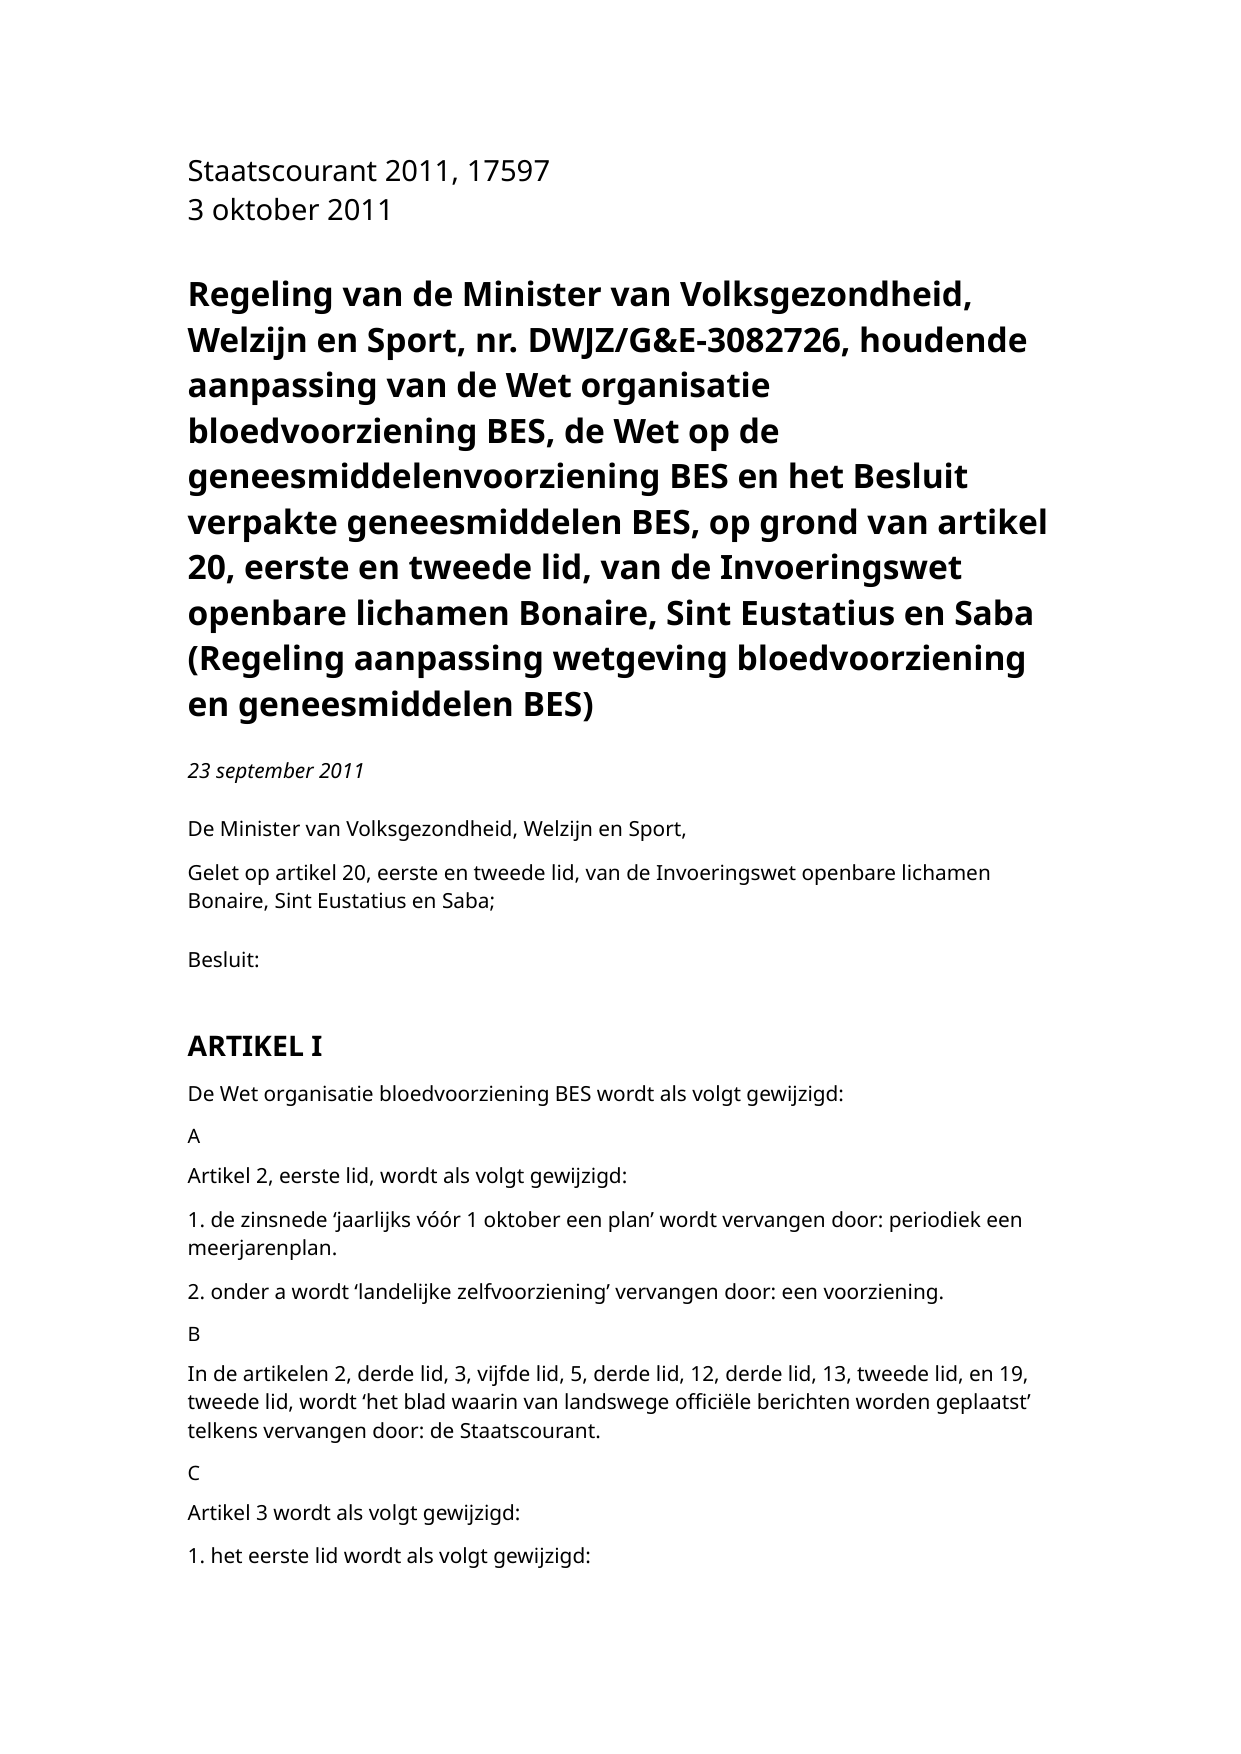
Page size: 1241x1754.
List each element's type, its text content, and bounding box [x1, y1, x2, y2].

text Artikel 3 wordt als volgt gewijzigd: [187, 1498, 1053, 1527]
text De Wet organisatie bloedvoorziening BES wordt als volgt gewijzigd: [187, 1079, 1053, 1108]
text In de artikelen 2, derde lid, 3, vijfde lid, 5, derde lid, 12, derde lid, 13, tweede lid, en 19, tweede lid, wordt ‘het blad waarin van landswege officiële berichten worden geplaatst’ telkens vervangen door: de Staatscourant. [187, 1359, 1053, 1444]
subtitle Regeling van de Minister van Volksgezondheid, Welzijn en Sport, nr. DWJZ/G&E-3082726, houdende aanpassing van de Wet organisatie bloedvoorziening BES, de Wet op de geneesmiddelenvoorziening BES en het Besluit verpakte geneesmiddelen BES, op grond van artikel 20, eerste en tweede lid, van de Invoeringswet openbare lichamen Bonaire, Sint Eustatius en Saba (Regeling aanpassing wetgeving bloedvoorziening en geneesmiddelen BES) [187, 271, 1053, 726]
text 1. de zinsnede ‘jaarlijks vóór 1 oktober een plan’ wordt vervangen door: periodiek een meerjarenplan. [187, 1205, 1053, 1262]
text 2. onder a wordt ‘landelijke zelfvoorziening’ vervangen door: een voorziening. [187, 1277, 1053, 1305]
text Staatscourant 2011, 17597 [187, 150, 1053, 190]
text Besluit: [187, 945, 1053, 973]
text C [187, 1459, 1053, 1486]
text 3 oktober 2011 [187, 190, 1053, 229]
text Artikel 2, eerste lid, wordt als volgt gewijzigd: [187, 1162, 1053, 1190]
text De Minister van Volksgezondheid, Welzijn en Sport, [187, 814, 1053, 843]
text 1. het eerste lid wordt als volgt gewijzigd: [187, 1542, 1053, 1570]
text A [187, 1123, 1053, 1150]
text Gelet op artikel 20, eerste en tweede lid, van de Invoeringswet openbare lichamen Bonaire, Sint Eustatius en Saba; [187, 858, 1053, 915]
text B [187, 1320, 1053, 1347]
text 23 september 2011 [187, 756, 1053, 784]
subtitle ARTIKEL I [187, 1026, 1053, 1064]
